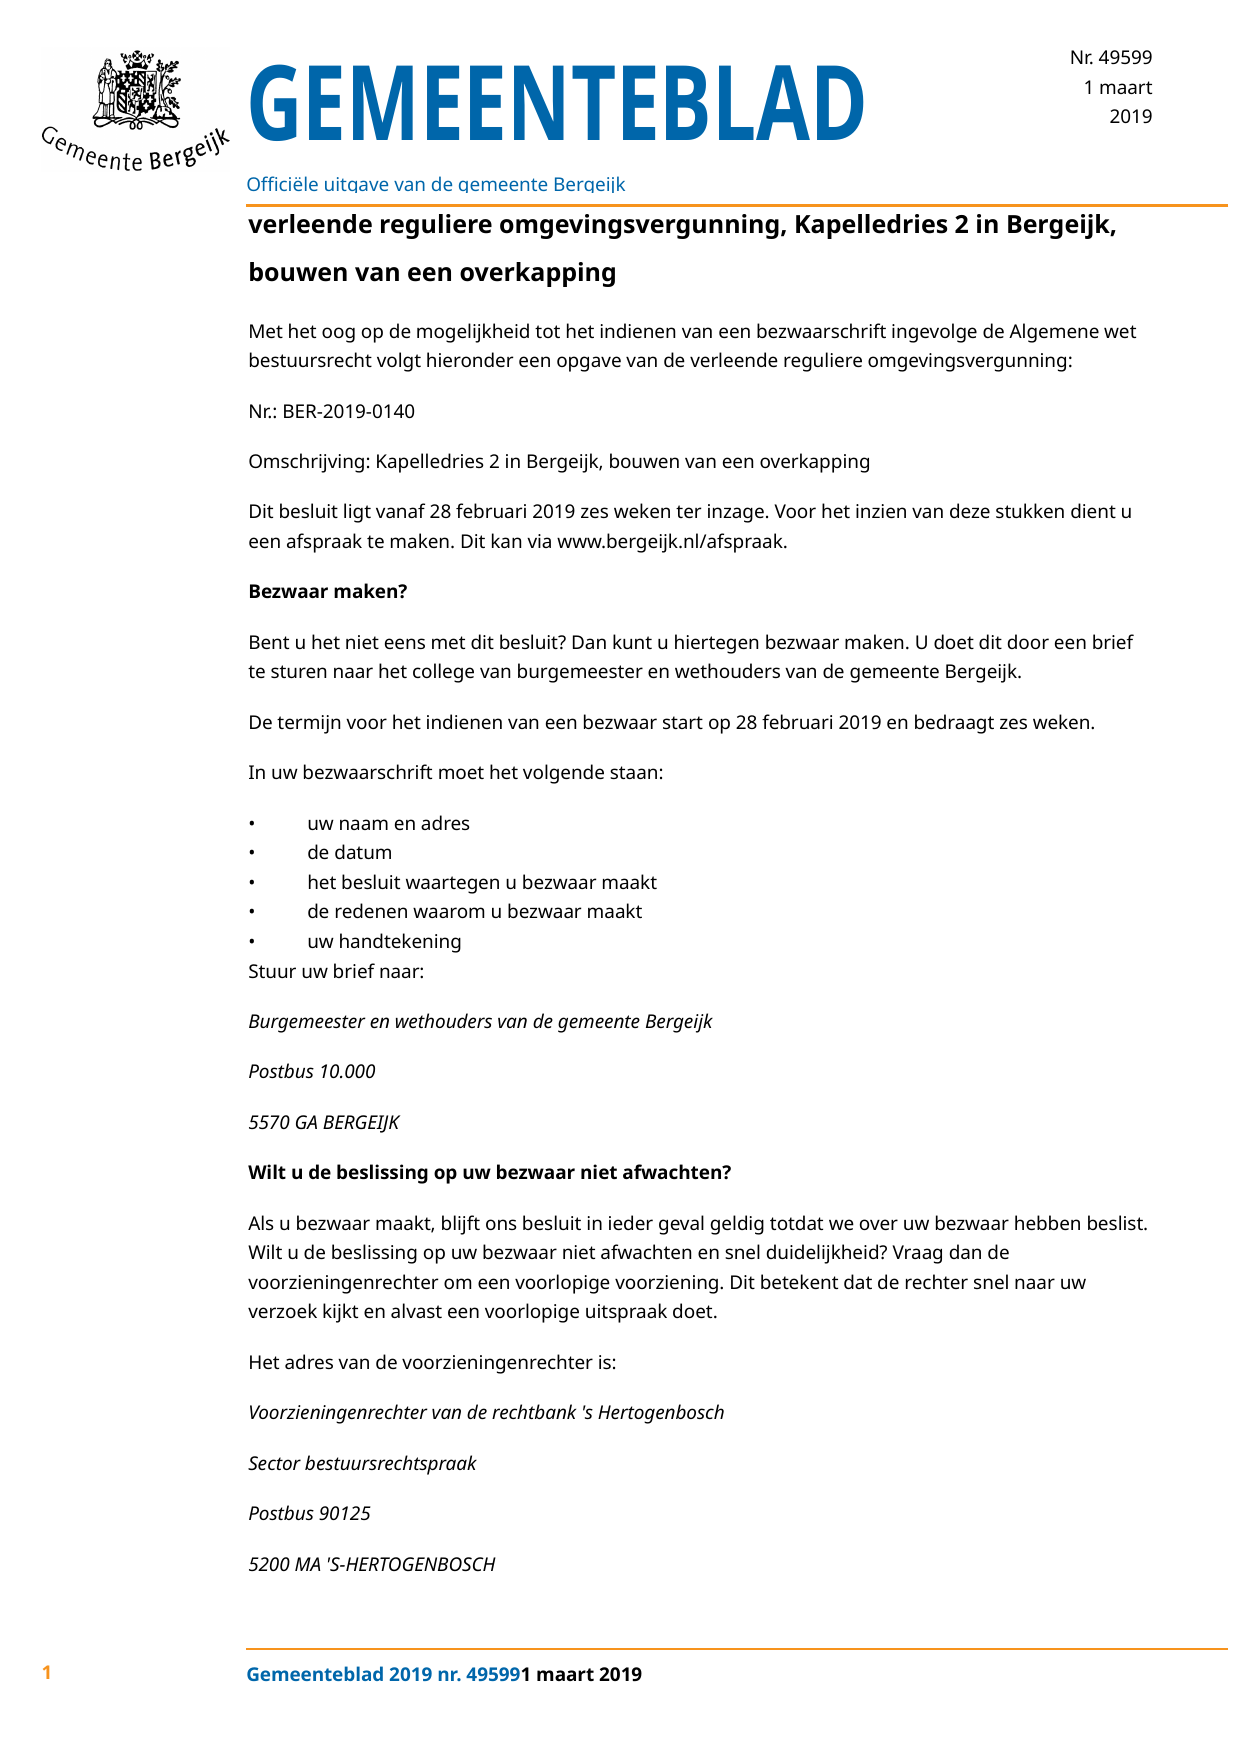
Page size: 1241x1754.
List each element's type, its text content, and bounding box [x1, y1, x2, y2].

text 5570 GA BERGEIJK [248, 1109, 1152, 1135]
text Sector bestuursrechtspraak [248, 1450, 1152, 1476]
text Bent u het niet eens met dit besluit? Dan kunt u hiertegen bezwaar maken. U doet dit door een brief te sturen naar het college van burgemeester en wethouders van de gemeente Bergeijk. [248, 629, 1152, 684]
text verleende reguliere omgevingsvergunning, Kapelledries 2 in Bergeijk, bouwen van een overkapping [248, 207, 1152, 288]
text Burgemeester en wethouders van de gemeente Bergeijk [248, 1008, 1152, 1034]
text Bezwaar maken? [248, 579, 1152, 604]
picture [41, 47, 231, 172]
text 5200 MA 'S-HERTOGENBOSCH [248, 1551, 1152, 1577]
text Dit besluit ligt vanaf 28 februari 2019 zes weken ter inzage. Voor het inzien van deze stukken dient u een afspraak te maken. Dit kan via www.bergeijk.nl/afspraak. [248, 499, 1152, 554]
text Omschrijving: Kapelledries 2 in Bergeijk, bouwen van een overkapping [248, 448, 1152, 474]
list de redenen waarom u bezwaar maakt [248, 899, 1152, 924]
list uw naam en adres [248, 810, 1152, 836]
text In uw bezwaarschrift moet het volgende staan: [248, 759, 1152, 785]
text Nr.: BER-2019-0140 [248, 398, 1152, 424]
text Wilt u de beslissing op uw bezwaar niet afwachten? [248, 1159, 1152, 1185]
text De termijn voor het indienen van een bezwaar start op 28 februari 2019 en bedraagt zes weken. [248, 709, 1152, 735]
text Als u bezwaar maakt, blijft ons besluit in ieder geval geldig totdat we over uw bezwaar hebben beslist. Wilt u de beslissing op uw bezwaar niet afwachten en snel duidelijkheid? Vraag dan de voorzieningenrechter om een voorlopige voorziening. Dit betekent dat de rechter snel naar uw verzoek kijkt en alvast een voorlopige uitspraak doet. [248, 1210, 1152, 1324]
list de datum [248, 839, 1152, 865]
list het besluit waartegen u bezwaar maakt [248, 869, 1152, 895]
text Met het oog op de mogelijkheid tot het indienen van een bezwaarschrift ingevolge de Algemene wet bestuursrecht volgt hieronder een opgave van de verleende reguliere omgevingsvergunning: [248, 318, 1152, 373]
text Voorzieningenrechter van de rechtbank 's Hertogenbosch [248, 1399, 1152, 1425]
text Postbus 10.000 [248, 1059, 1152, 1084]
text Stuur uw brief naar: [248, 958, 1152, 984]
text Het adres van de voorzieningenrechter is: [248, 1349, 1152, 1375]
list uw handtekening [248, 928, 1152, 954]
text Postbus 90125 [248, 1500, 1152, 1526]
